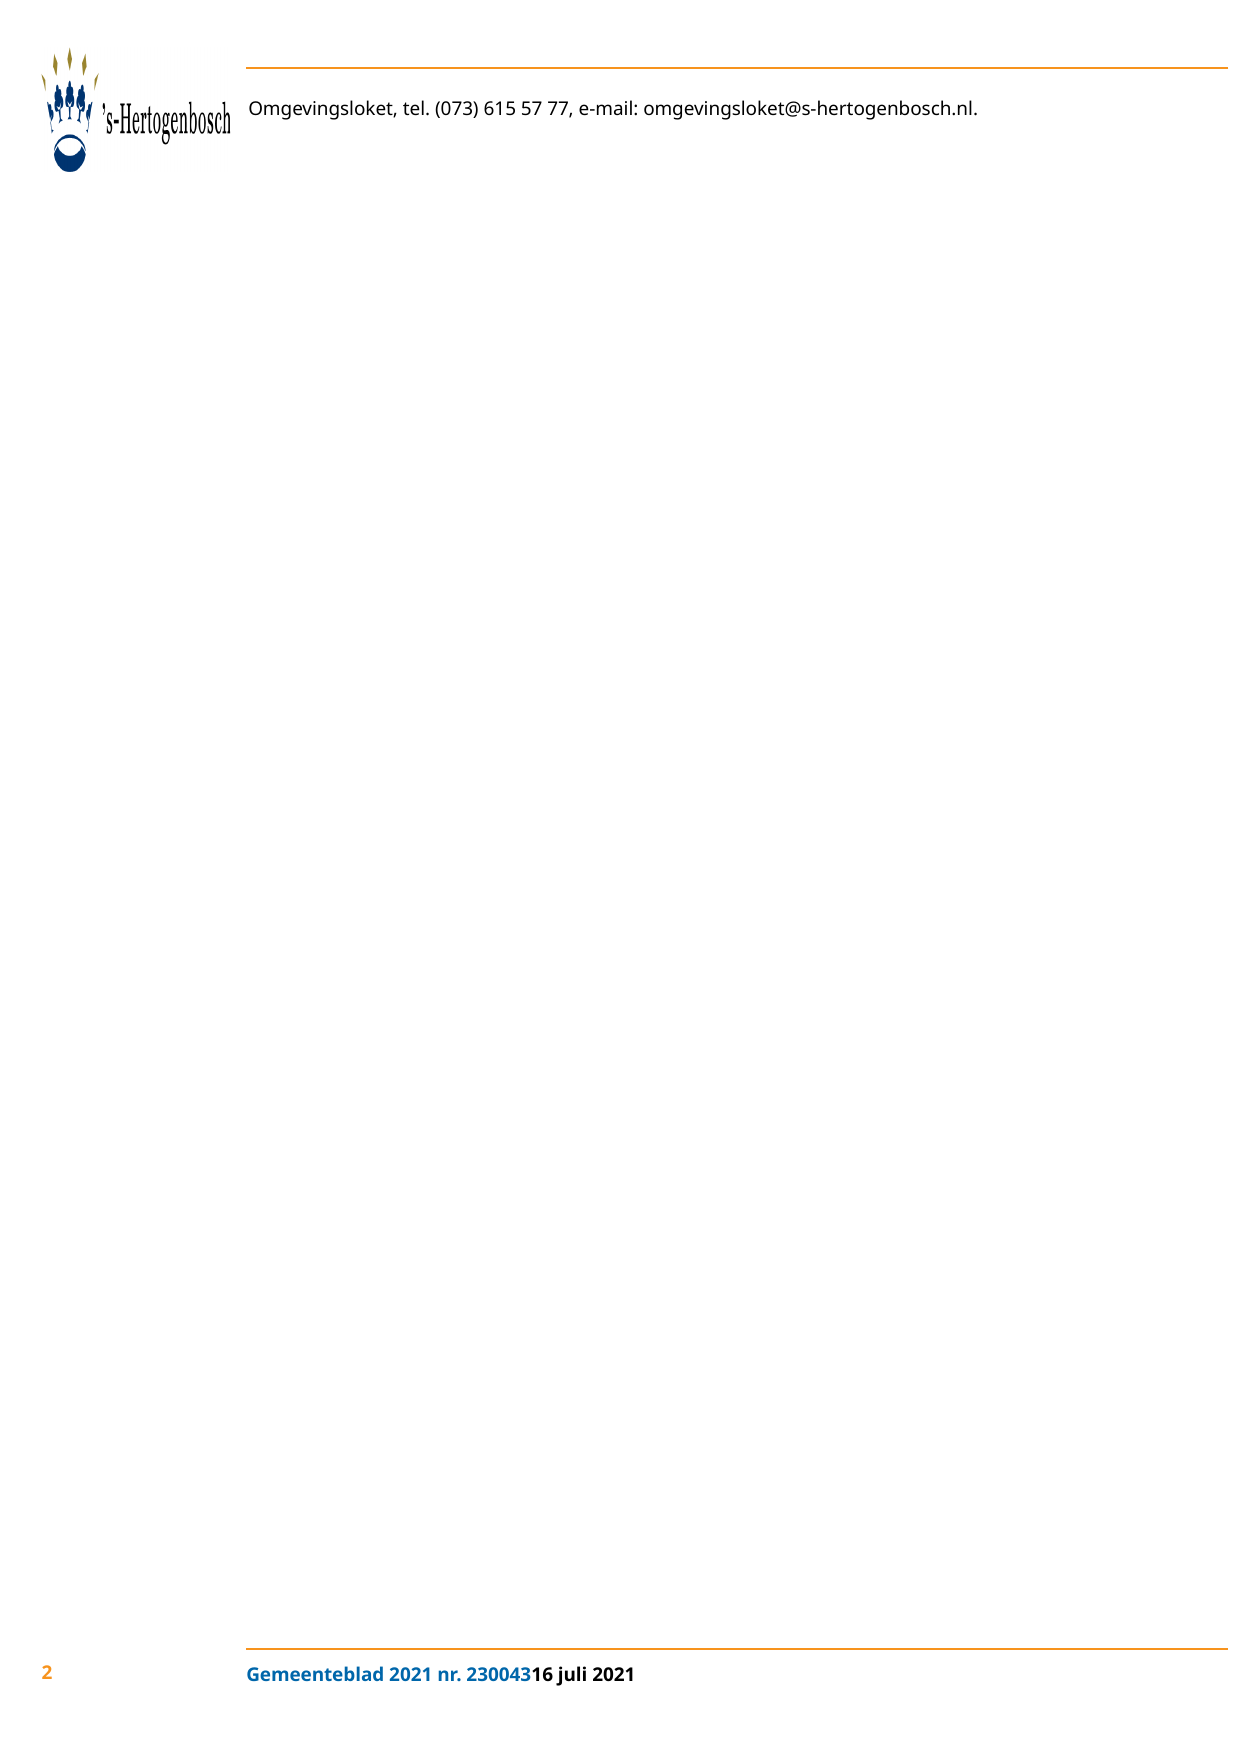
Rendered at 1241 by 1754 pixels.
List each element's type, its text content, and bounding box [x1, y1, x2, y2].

picture [41, 47, 231, 172]
text Omgevingsloket, tel. (073) 615 57 77, e-mail: omgevingsloket@s-hertogenbosch.nl. [248, 95, 1152, 121]
